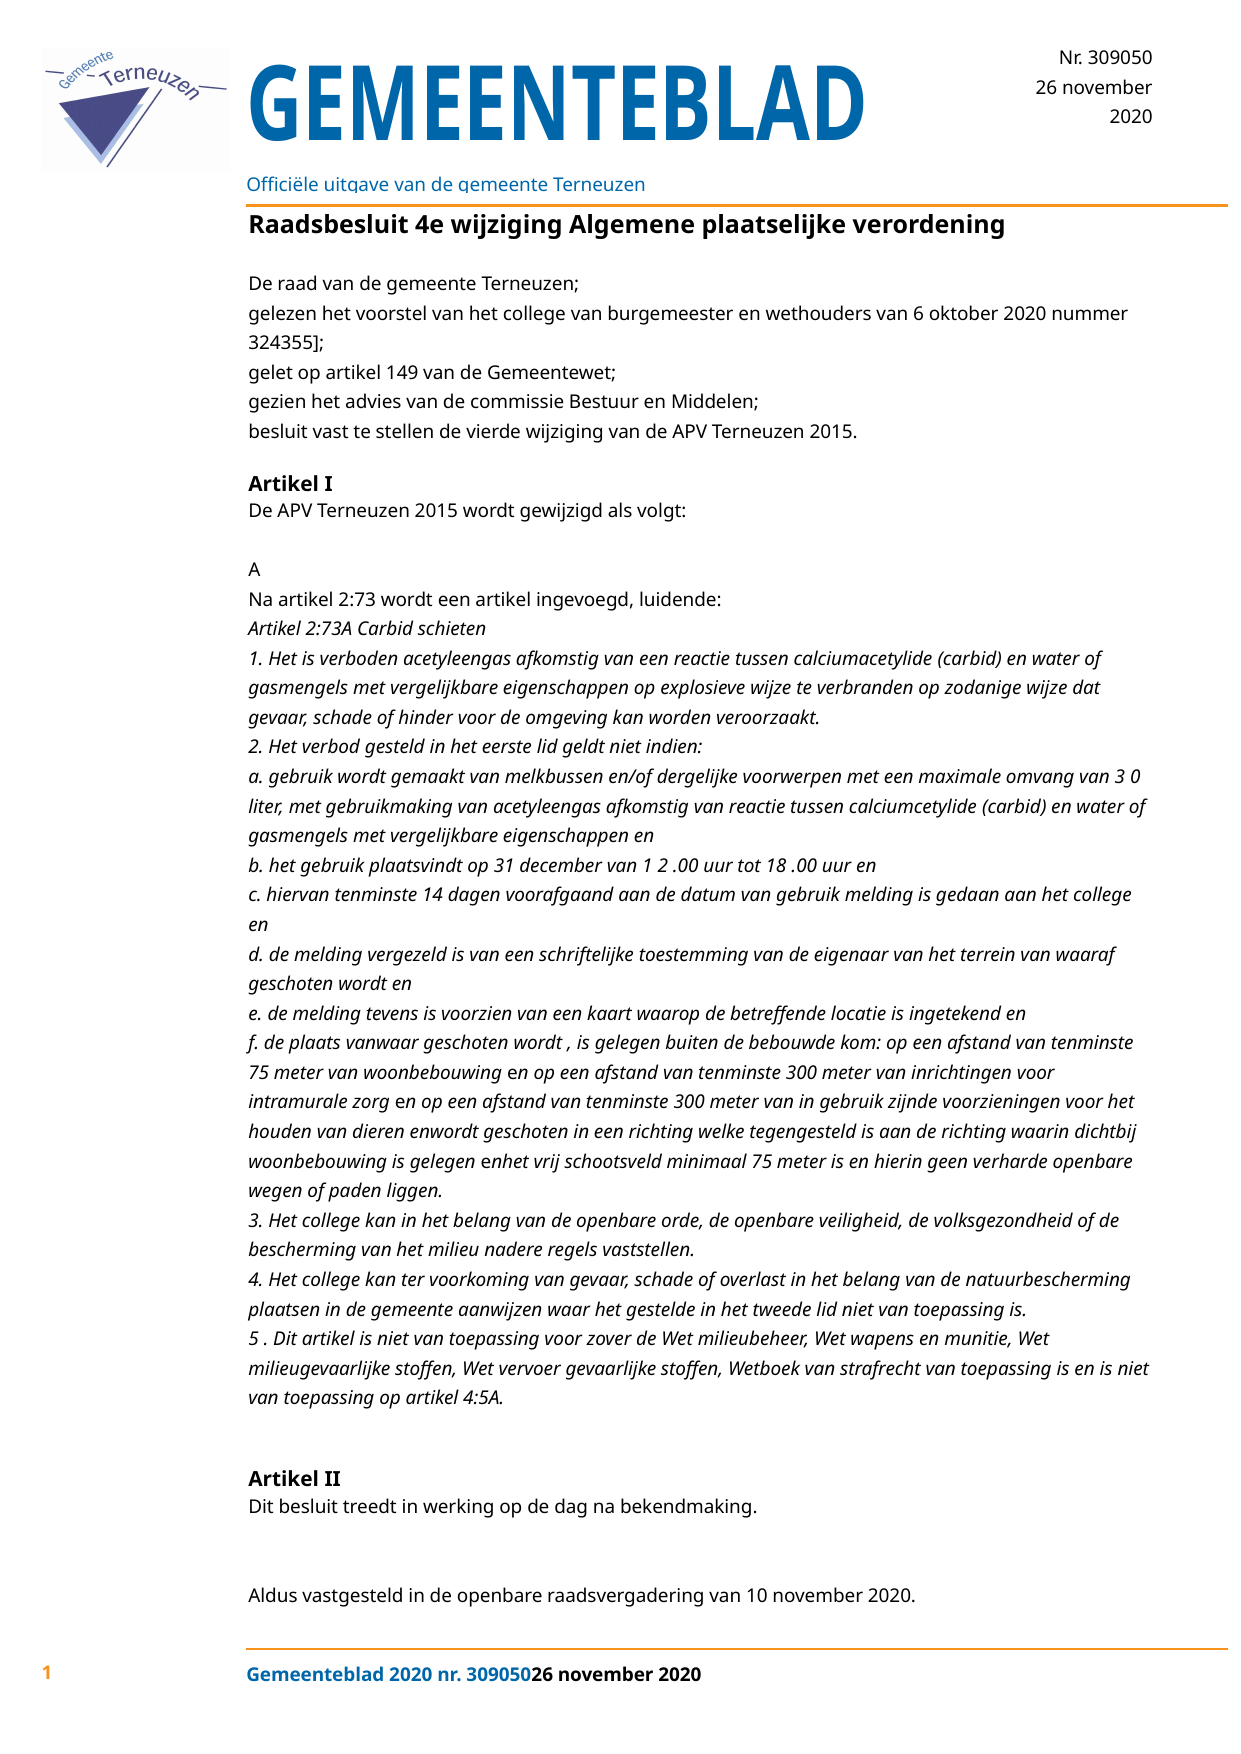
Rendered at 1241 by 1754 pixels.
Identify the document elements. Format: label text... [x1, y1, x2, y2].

text d. de melding vergezeld is van een schriftelijke toestemming van de eigenaar van het terrein van waaraf geschoten wordt en [248, 941, 1152, 996]
text Artikel II [248, 1464, 1152, 1493]
text gezien het advies van de commissie Bestuur en Middelen; [248, 389, 1152, 414]
text b. het gebruik plaatsvindt op 31 december van 1 2 .00 uur tot 18 .00 uur en [248, 852, 1152, 878]
text e. de melding tevens is voorzien van een kaart waarop de betreffende locatie is ingetekend en [248, 1000, 1152, 1026]
text Aldus vastgesteld in de openbare raadsvergadering van 10 november 2020. [248, 1582, 1152, 1607]
text A [248, 556, 1152, 582]
text besluit vast te stellen de vierde wijziging van de APV Terneuzen 2015. [248, 418, 1152, 444]
text 3. Het college kan in het belang van de openbare orde, de openbare veiligheid, de volksgezondheid of de bescherming van het milieu nadere regels vaststellen. [248, 1207, 1152, 1262]
text f. de plaats vanwaar geschoten wordt , is gelegen buiten de bebouwde kom: op een afstand van tenminste 75 meter van woonbebouwing en op een afstand van tenminste 300 meter van inrichtingen voor intramurale zorg en op een afstand van tenminste 300 meter van in gebruik zijnde voorzieningen voor het houden van dieren enwordt geschoten in een richting welke tegengesteld is aan de richting waarin dichtbij woonbebouwing is gelegen enhet vrij schootsveld minimaal 75 meter is en hierin geen verharde openbare wegen of paden liggen. [248, 1029, 1152, 1203]
text 5 . Dit artikel is niet van toepassing voor zover de Wet milieubeheer, Wet wapens en munitie, Wet milieugevaarlijke stoffen, Wet vervoer gevaarlijke stoffen, Wetboek van strafrecht van toepassing is en is niet van toepassing op artikel 4:5A. [248, 1325, 1152, 1410]
text a. gebruik wordt gemaakt van melkbussen en/of dergelijke voorwerpen met een maximale omvang van 3 0 liter, met gebruikmaking van acetyleengas afkomstig van reactie tussen calciumcetylide (carbid) en water of gasmengels met vergelijkbare eigenschappen en [248, 763, 1152, 848]
text Dit besluit treedt in werking op de dag na bekendmaking. [248, 1493, 1152, 1519]
text c. hiervan tenminste 14 dagen voorafgaand aan de datum van gebruik melding is gedaan aan het college en [248, 882, 1152, 937]
text Na artikel 2:73 wordt een artikel ingevoegd, luidende: [248, 586, 1152, 612]
text De raad van de gemeente Terneuzen; [248, 270, 1152, 296]
text Artikel I [248, 469, 1152, 497]
text De APV Terneuzen 2015 wordt gewijzigd als volgt: [248, 497, 1152, 523]
text Artikel 2:73A Carbid schieten [248, 615, 1152, 641]
text Raadsbesluit 4e wijziging Algemene plaatselijke verordening [248, 207, 1152, 241]
text 4. Het college kan ter voorkoming van gevaar, schade of overlast in het belang van de natuurbescherming plaatsen in de gemeente aanwijzen waar het gestelde in het tweede lid niet van toepassing is. [248, 1266, 1152, 1322]
text 1. Het is verboden acetyleengas afkomstig van een reactie tussen calciumacetylide (carbid) en water of gasmengels met vergelijkbare eigenschappen op explosieve wijze te verbranden op zodanige wijze dat gevaar, schade of hinder voor de omgeving kan worden veroorzaakt. [248, 645, 1152, 730]
text gelet op artikel 149 van de Gemeentewet; [248, 359, 1152, 385]
picture [41, 47, 231, 172]
text 2. Het verbod gesteld in het eerste lid geldt niet indien: [248, 734, 1152, 759]
text gelezen het voorstel van het college van burgemeester en wethouders van 6 oktober 2020 nummer 324355]; [248, 300, 1152, 355]
